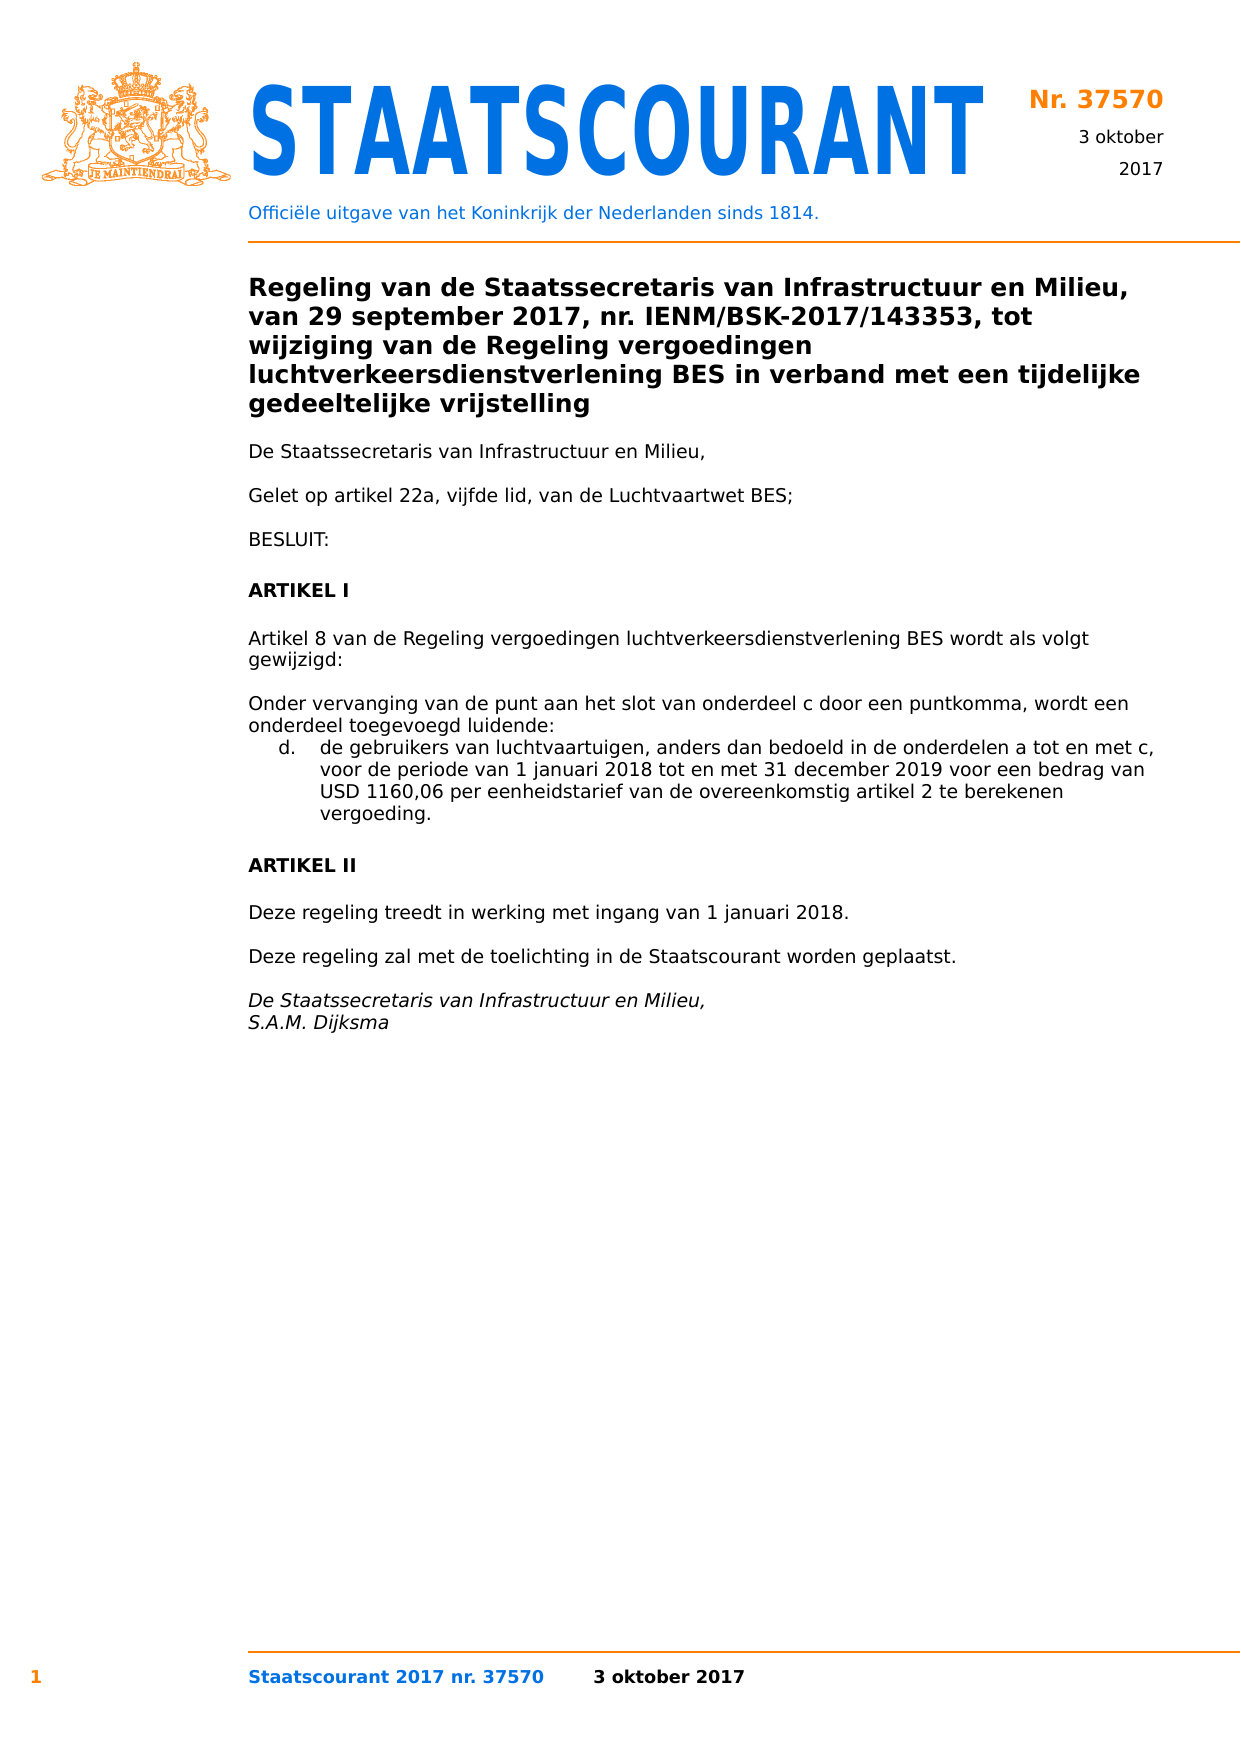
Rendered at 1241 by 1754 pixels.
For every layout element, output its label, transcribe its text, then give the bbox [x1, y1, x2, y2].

table_header STAATSCOURANT [248, 62, 998, 203]
subtitle Regeling van de Staatssecretaris van Infrastructuur en Milieu, van 29 september 2017, nr. IENM/BSK-2017/143353, tot wijziging van de Regeling vergoedingen luchtverkeersdienstverlening BES in verband met een tijdelijke gedeeltelijke vrijstelling [248, 273, 1163, 419]
text De Staatssecretaris van Infrastructuur en Milieu, [248, 441, 1163, 463]
text De Staatssecretaris van Infrastructuur en Milieu, S.A.M. Dijksma [248, 990, 1163, 1034]
text Deze regeling zal met de toelichting in de Staatscourant worden geplaatst. [248, 946, 1163, 968]
subtitle ARTIKEL I [248, 580, 1163, 602]
table_header [25, 62, 248, 241]
text Deze regeling treedt in werking met ingang van 1 januari 2018. [248, 902, 1163, 924]
text d. de gebruikers van luchtvaartuigen, anders dan bedoeld in de onderdelen a tot en met c, voor de periode van 1 januari 2018 tot en met 31 december 2019 voor een bedrag van USD 1160,06 per eenheidstarief van de overeenkomstig artikel 2 te berekenen vergoeding. [278, 737, 1163, 825]
text Gelet op artikel 22a, vijfde lid, van de Luchtvaartwet BES; [248, 484, 1163, 507]
table_cell Officiële uitgave van het Koninkrijk der Nederlanden sinds 1814. [248, 203, 1240, 241]
text BESLUIT: [248, 528, 1163, 550]
subtitle ARTIKEL II [248, 855, 1163, 877]
table_header Nr. 37570 [998, 62, 1240, 121]
table_cell 3 oktober [998, 121, 1240, 153]
text Artikel 8 van de Regeling vergoedingen luchtverkeersdienstverlening BES wordt als volgt gewijzigd: [248, 627, 1163, 671]
table_cell 2017 [998, 153, 1240, 203]
picture [41, 62, 231, 186]
text Onder vervanging van de punt aan het slot van onderdeel c door een puntkomma, wordt een onderdeel toegevoegd luidende: [248, 693, 1163, 737]
